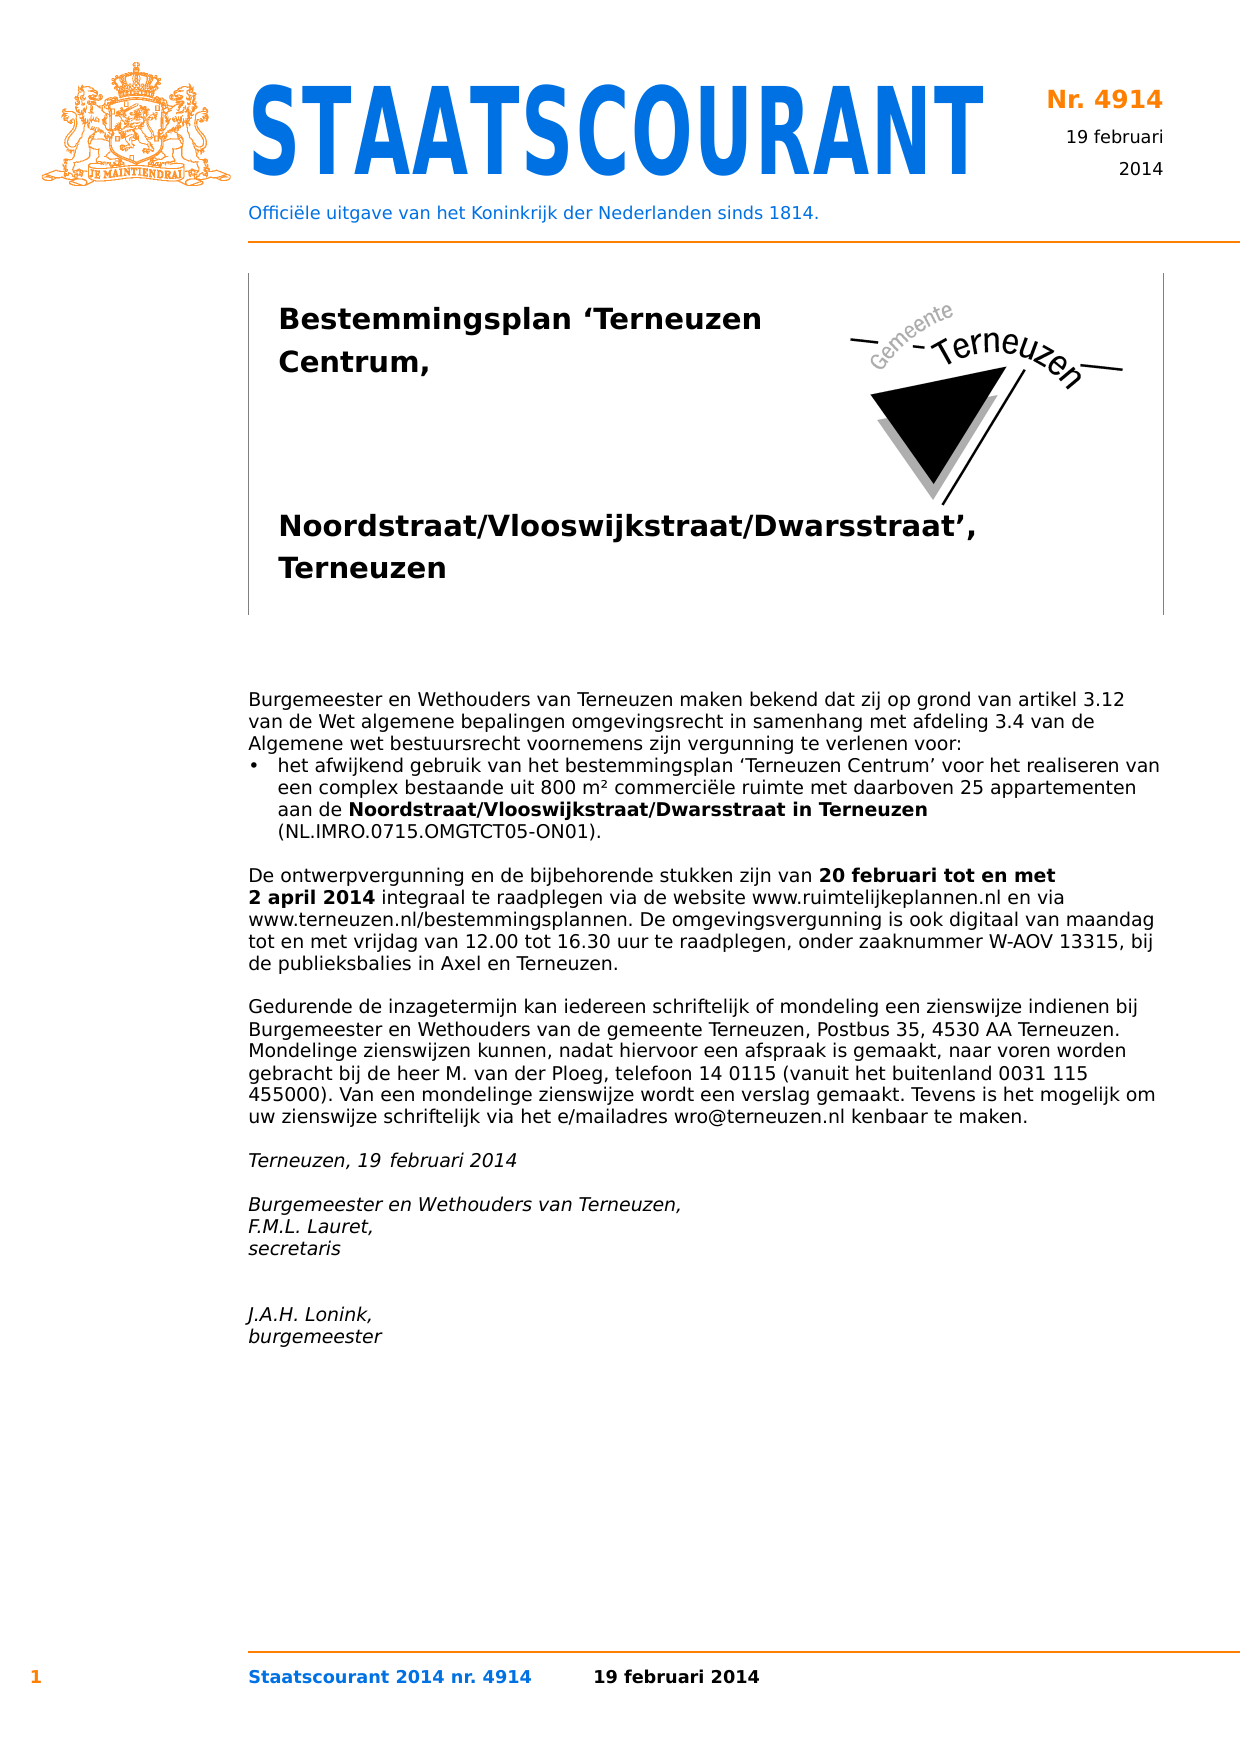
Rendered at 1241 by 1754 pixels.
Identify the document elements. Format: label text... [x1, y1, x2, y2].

table_cell Officiële uitgave van het Koninkrijk der Nederlanden sinds 1814. [248, 203, 1240, 241]
text Burgemeester en Wethouders van Terneuzen maken bekend dat zij op grond van artikel 3.12 van de Wet algemene bepalingen omgevingsrecht in samenhang met afdeling 3.4 van de Algemene wet bestuursrecht voornemens zijn vergunning te verlenen voor: [248, 689, 1163, 755]
text • het afwijkend gebruik van het bestemmingsplan ‘Terneuzen Centrum’ voor het realiseren van een complex bestaande uit 800 m² commerciële ruimte met daarboven 25 appartementen aan de Noordstraat/Vlooswijkstraat/Dwarsstraat in Terneuzen [248, 755, 1163, 821]
text Terneuzen, 19 februari 2014 [248, 1150, 1163, 1172]
picture [41, 62, 231, 186]
table_header Nr. 4914 [998, 62, 1240, 121]
subtitle Bestemmingsplan ‘Terneuzen Centrum, Noordstraat/Vlooswijkstraat/Dwarsstraat’, Terneuzen [249, 273, 1163, 615]
picture [838, 302, 1134, 510]
table_header STAATSCOURANT [248, 62, 998, 203]
table_header [25, 62, 248, 241]
text Burgemeester en Wethouders van Terneuzen, F.M.L. Lauret, secretaris [248, 1194, 1163, 1260]
table_cell 2014 [998, 153, 1240, 203]
text De ontwerpvergunning en de bijbehorende stukken zijn van 20 februari tot en met 2 april 2014 integraal te raadplegen via de website www.ruimtelijkeplannen.nl en via www.terneuzen.nl/bestemmingsplannen. De omgevingsvergunning is ook digitaal van maandag tot en met vrijdag van 12.00 tot 16.30 uur te raadplegen, onder zaaknummer W-AOV 13315, bij de publieksbalies in Axel en Terneuzen. [248, 865, 1163, 974]
text J.A.H. Lonink, burgemeester [248, 1282, 1163, 1348]
table_cell 19 februari [998, 121, 1240, 153]
text Gedurende de inzagetermijn kan iedereen schriftelijk of mondeling een zienswijze indienen bij Burgemeester en Wethouders van de gemeente Terneuzen, Postbus 35, 4530 AA Terneuzen. Mondelinge zienswijzen kunnen, nadat hiervoor een afspraak is gemaakt, naar voren worden gebracht bij de heer M. van der Ploeg, telefoon 14 0115 (vanuit het buitenland 0031 115 455000). Van een mondelinge zienswijze wordt een verslag gemaakt. Tevens is het mogelijk om uw zienswijze schriftelijk via het e/mailadres wro@terneuzen.nl kenbaar te maken. [248, 996, 1163, 1128]
text (NL.IMRO.0715.OMGTCT05-ON01). [277, 821, 1163, 843]
